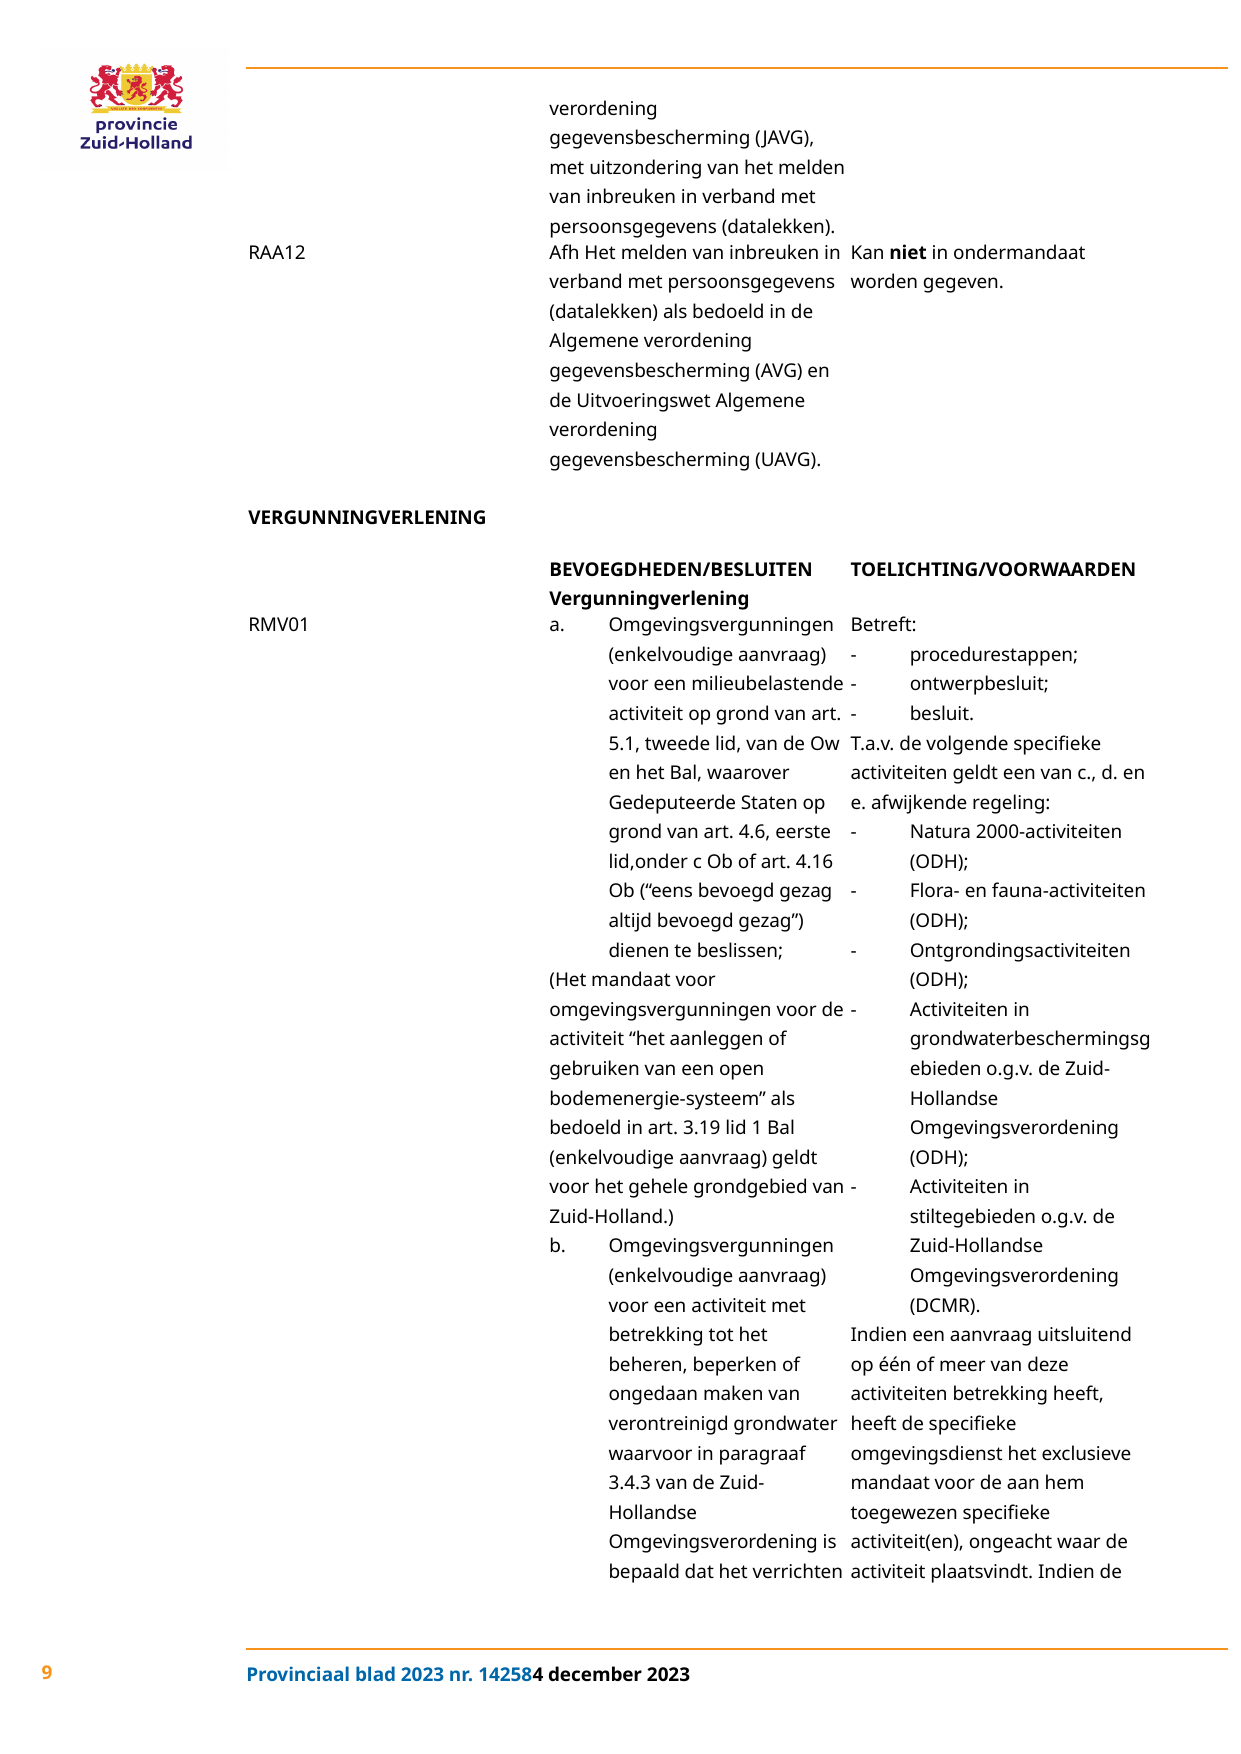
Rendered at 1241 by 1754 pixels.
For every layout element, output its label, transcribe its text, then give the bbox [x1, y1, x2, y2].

table_cell [248, 556, 549, 611]
table_cell Omgevingsvergunningen (enkelvoudige aanvraag) voor een milieubelastende activiteit op grond van art. 5.1, tweede lid, van de Ow en het Bal, waarover Gedeputeerde Staten op grond van art. 4.6, eerste lid,onder c Ob of art. 4.16 Ob (“eens bevoegd gezag altijd bevoegd gezag”) dienen te beslissen; (Het mandaat voor omgevingsvergunningen voor de activiteit “het aanleggen of gebruiken van een open bodemenergie-systeem” als bedoeld in art. 3.19 lid 1 Bal (enkelvoudige aanvraag) geldt voor het gehele grondgebied van Zuid-Holland.) Omgevingsvergunningen (enkelvoudige aanvraag) voor een activiteit met betrekking tot het beheren, beperken of ongedaan maken van verontreinigd grondwater waarvoor in paragraaf 3.4.3 van de Zuid-Hollandse Omgevingsverordening is bepaald dat het verrichten [549, 611, 850, 1584]
table_cell verordening gegevensbescherming (JAVG), met uitzondering van het melden van inbreuken in verband met persoonsgegevens (datalekken). [549, 95, 850, 239]
table_cell Afh Het melden van inbreuken in verband met persoonsgegevens (datalekken) als bedoeld in de Algemene verordening gegevensbescherming (AVG) en de Uitvoeringswet Algemene verordening gegevensbescherming (UAVG). [549, 239, 850, 472]
table_cell [248, 95, 549, 239]
table_cell [549, 530, 850, 556]
table_cell TOELICHTING/VOORWAARDEN [850, 556, 1152, 611]
table_cell RMV01 [248, 611, 549, 1584]
table_cell Kan niet in ondermandaat worden gegeven. [850, 239, 1152, 472]
picture [41, 47, 231, 172]
table_cell RAA12 [248, 239, 549, 472]
table_cell Betreft: procedurestappen; ontwerpbesluit; besluit. T.a.v. de volgende specifieke activiteiten geldt een van c., d. en e. afwijkende regeling: Natura 2000-activiteiten (ODH); Flora- en fauna-activiteiten (ODH); Ontgrondingsactiviteiten (ODH); Activiteiten in grondwaterbeschermingsgebieden o.g.v. de Zuid-Hollandse Omgevingsverordening (ODH); Activiteiten in stiltegebieden o.g.v. de Zuid-Hollandse Omgevingsverordening (DCMR). Indien een aanvraag uitsluitend op één of meer van deze activiteiten betrekking heeft, heeft de specifieke omgevingsdienst het exclusieve mandaat voor de aan hem toegewezen specifieke activiteit(en), ongeacht waar de activiteit plaatsvindt. Indien de [850, 611, 1152, 1584]
table_header VERGUNNINGVERLENING [248, 505, 1152, 530]
table_cell BEVOEGDHEDEN/BESLUITEN Vergunningverlening [549, 556, 850, 611]
table_cell [850, 95, 1152, 239]
table_cell [248, 530, 549, 556]
table_cell [850, 530, 1152, 556]
